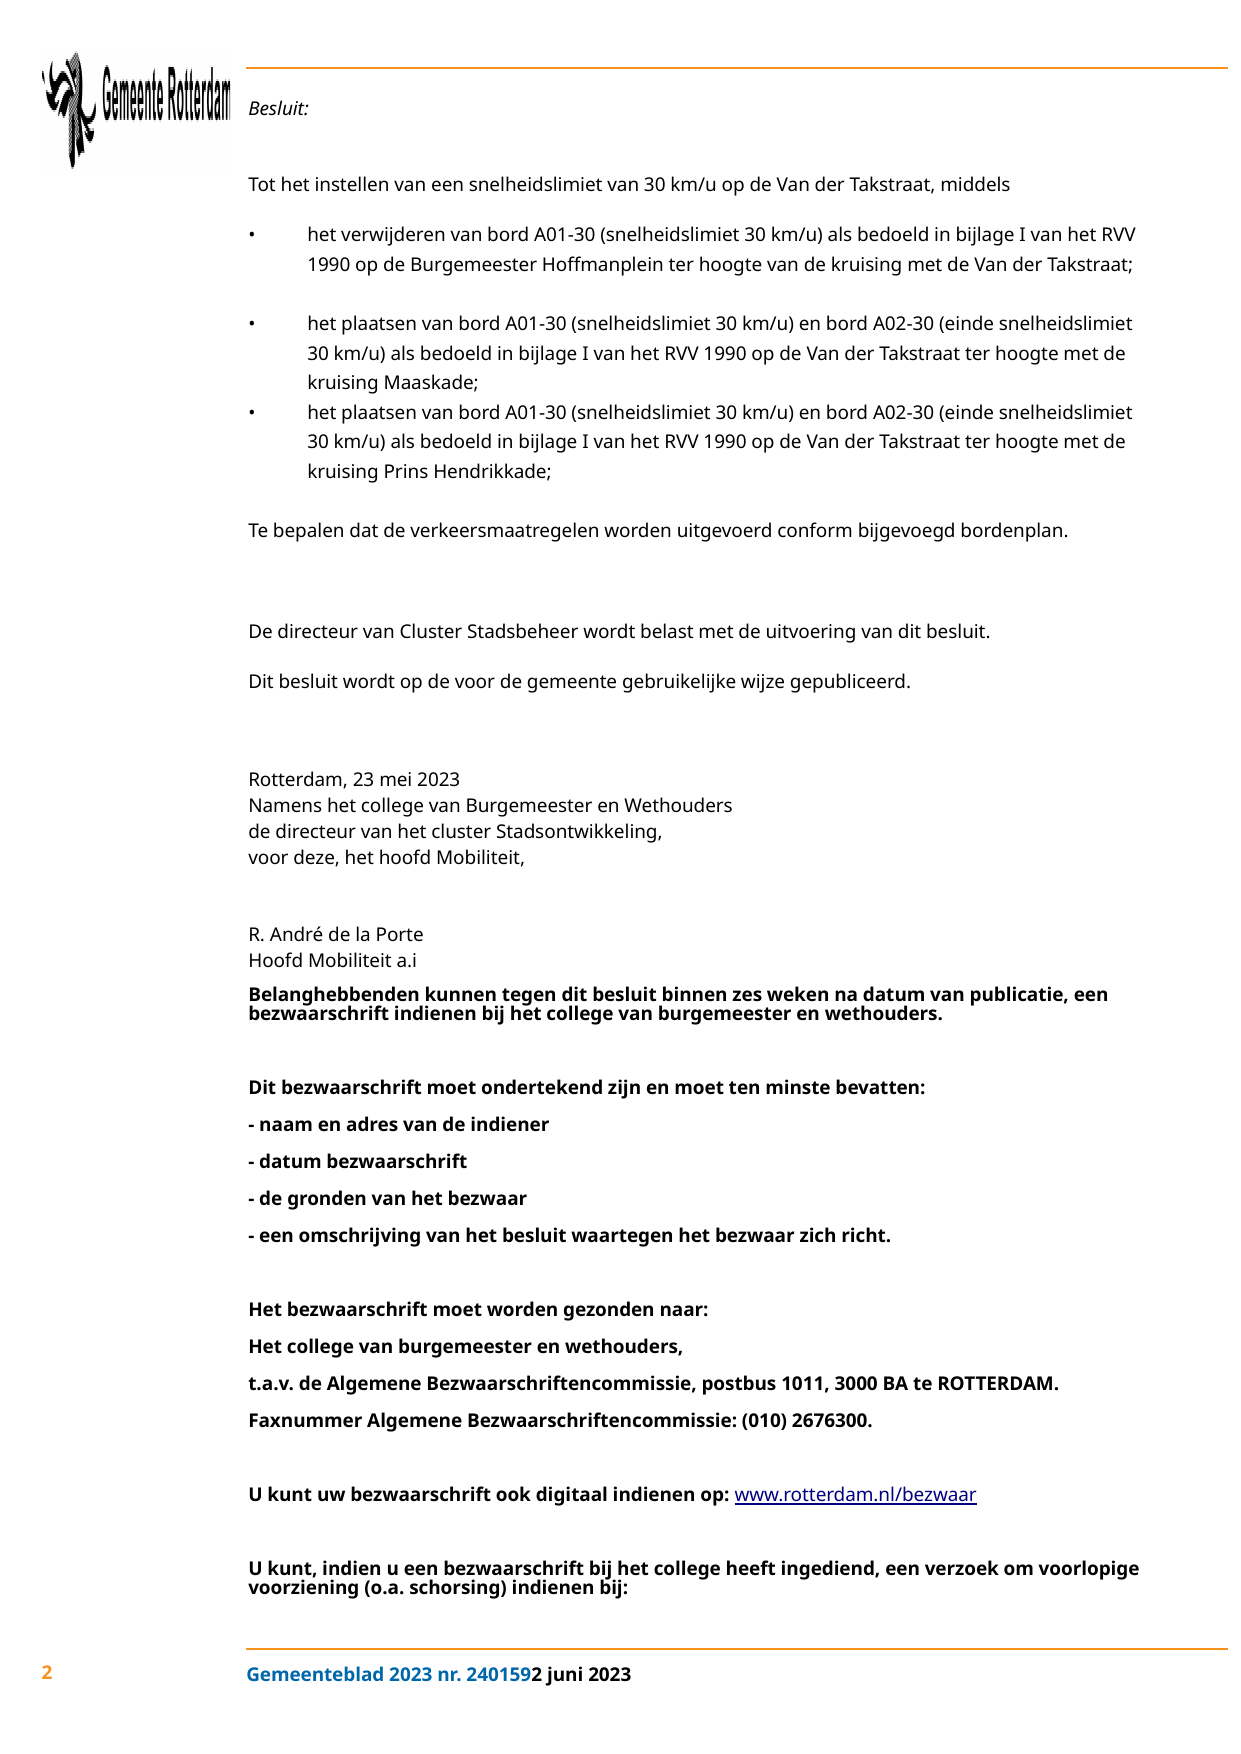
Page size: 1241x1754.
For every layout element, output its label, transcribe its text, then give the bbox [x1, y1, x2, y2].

text de directeur van het cluster Stadsontwikkeling, [248, 818, 1152, 844]
list het plaatsen van bord A01-30 (snelheidslimiet 30 km/u) en bord A02-30 (einde snelheidslimiet 30 km/u) als bedoeld in bijlage I van het RVV 1990 op de Van der Takstraat ter hoogte met de kruising Prins Hendrikkade; [248, 399, 1152, 484]
picture [41, 47, 231, 172]
text Rotterdam, 23 mei 2023 [248, 767, 1152, 792]
text - de gronden van het bezwaar [248, 1190, 1152, 1209]
text Het bezwaarschrift moet worden gezonden naar: [248, 1301, 1152, 1321]
text Namens het college van Burgemeester en Wethouders [248, 792, 1152, 818]
text Dit besluit wordt op de voor de gemeente gebruikelijke wijze gepubliceerd. [248, 668, 1152, 694]
text Faxnummer Algemene Bezwaarschriftencommissie: (010) 2676300. [248, 1412, 1152, 1431]
text - datum bezwaarschrift [248, 1153, 1152, 1173]
text U kunt uw bezwaarschrift ook digitaal indienen op: www.rotterdam.nl/bezwaar [248, 1486, 1152, 1505]
text R. André de la Porte [248, 921, 1152, 947]
list het plaatsen van bord A01-30 (snelheidslimiet 30 km/u) en bord A02-30 (einde snelheidslimiet 30 km/u) als bedoeld in bijlage I van het RVV 1990 op de Van der Takstraat ter hoogte met de kruising Maaskade; [248, 310, 1152, 395]
text t.a.v. de Algemene Bezwaarschriftencommissie, postbus 1011, 3000 BA te ROTTERDAM. [248, 1375, 1152, 1394]
text Tot het instellen van een snelheidslimiet van 30 km/u op de Van der Takstraat, middels [248, 171, 1152, 197]
text Besluit: [248, 95, 1152, 121]
text - naam en adres van de indiener [248, 1116, 1152, 1136]
text Dit bezwaarschrift moet ondertekend zijn en moet ten minste bevatten: [248, 1079, 1152, 1099]
list het verwijderen van bord A01-30 (snelheidslimiet 30 km/u) als bedoeld in bijlage I van het RVV 1990 op de Burgemeester Hoffmanplein ter hoogte van de kruising met de Van der Takstraat; [248, 221, 1152, 277]
text Hoofd Mobiliteit a.i [248, 947, 1152, 972]
text Het college van burgemeester en wethouders, [248, 1338, 1152, 1357]
text De directeur van Cluster Stadsbeheer wordt belast met de uitvoering van dit besluit. [248, 618, 1152, 644]
text - een omschrijving van het besluit waartegen het bezwaar zich richt. [248, 1227, 1152, 1247]
text voor deze, het hoofd Mobiliteit, [248, 844, 1152, 869]
text U kunt, indien u een bezwaarschrift bij het college heeft ingediend, een verzoek om voorlopige voorziening (o.a. schorsing) indienen bij: [248, 1560, 1152, 1599]
text Belanghebbenden kunnen tegen dit besluit binnen zes weken na datum van publicatie, een bezwaarschrift indienen bij het college van burgemeester en wethouders. [248, 986, 1152, 1025]
text Te bepalen dat de verkeersmaatregelen worden uitgevoerd conform bijgevoegd bordenplan. [248, 517, 1152, 543]
